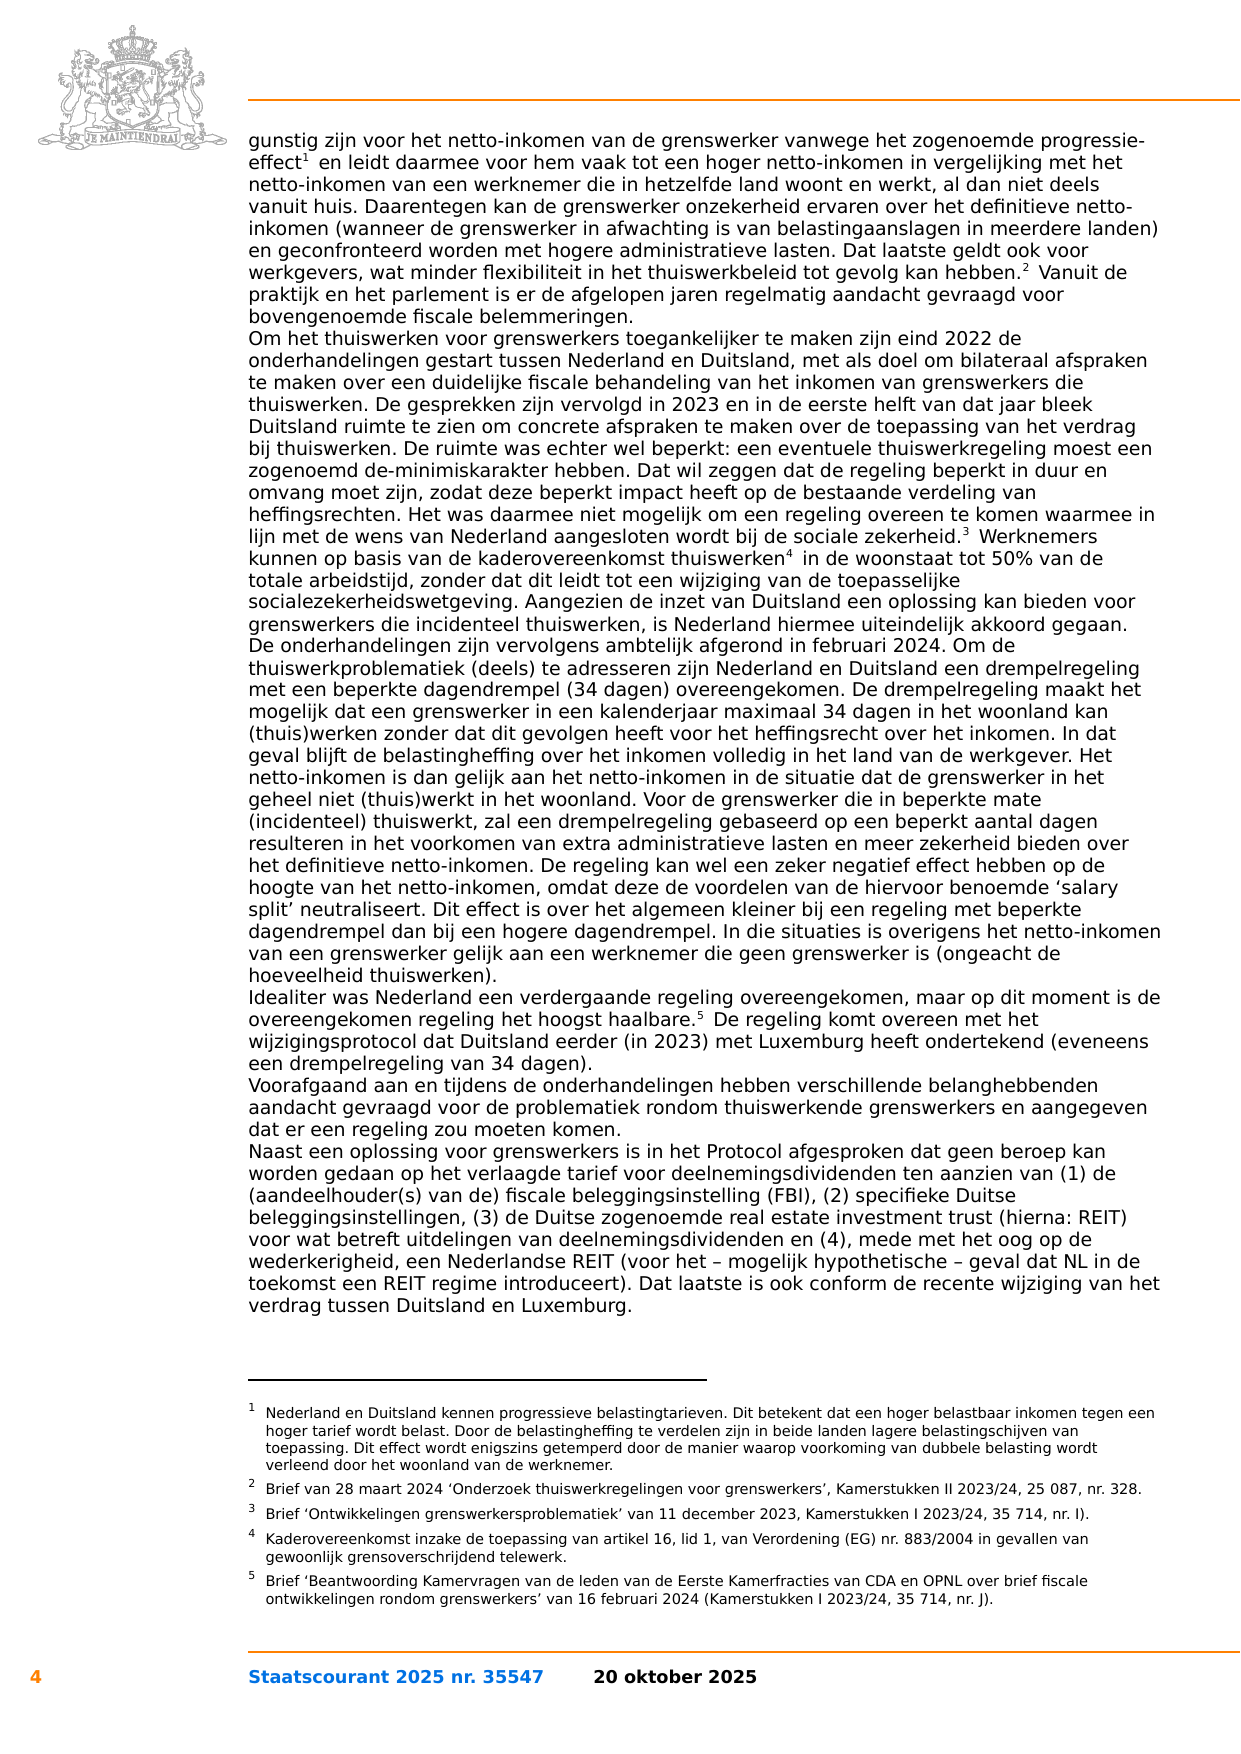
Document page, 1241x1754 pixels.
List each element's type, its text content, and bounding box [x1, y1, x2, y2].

text Om het thuiswerken voor grenswerkers toegankelijker te maken zijn eind 2022 de onderhandelingen gestart tussen Nederland en Duitsland, met als doel om bilateraal afspraken te maken over een duidelijke fiscale behandeling van het inkomen van grenswerkers die thuiswerken. De gesprekken zijn vervolgd in 2023 en in de eerste helft van dat jaar bleek Duitsland ruimte te zien om concrete afspraken te maken over de toepassing van het verdrag bij thuiswerken. De ruimte was echter wel beperkt: een eventuele thuiswerkregeling moest een zogenoemd de-minimiskarakter hebben. Dat wil zeggen dat de regeling beperkt in duur en omvang moet zijn, zodat deze beperkt impact heeft op de bestaande verdeling van heffingsrechten. Het was daarmee niet mogelijk om een regeling overeen te komen waarmee in lijn met de wens van Nederland aangesloten wordt bij de sociale zekerheid. Werknemers kunnen op basis van de kaderovereenkomst thuiswerken in de woonstaat tot 50% van de totale arbeidstijd, zonder dat dit leidt tot een wijziging van de toepasselijke socialezekerheidswetgeving. Aangezien de inzet van Duitsland een oplossing kan bieden voor grenswerkers die incidenteel thuiswerken, is Nederland hiermee uiteindelijk akkoord gegaan. [248, 328, 1163, 635]
text Naast een oplossing voor grenswerkers is in het Protocol afgesproken dat geen beroep kan worden gedaan op het verlaagde tarief voor deelnemingsdividenden ten aanzien van (1) de (aandeelhouder(s) van de) fiscale beleggingsinstelling (FBI), (2) specifieke Duitse beleggingsinstellingen, (3) de Duitse zogenoemde real estate investment trust (hierna: REIT) voor wat betreft uitdelingen van deelnemingsdividenden en (4), mede met het oog op de wederkerigheid, een Nederlandse REIT (voor het – mogelijk hypothetische – geval dat NL in de toekomst een REIT regime introduceert). Dat laatste is ook conform de recente wijziging van het verdrag tussen Duitsland en Luxemburg. [248, 1141, 1163, 1317]
text De onderhandelingen zijn vervolgens ambtelijk afgerond in februari 2024. Om de thuiswerkproblematiek (deels) te adresseren zijn Nederland en Duitsland een drempelregeling met een beperkte dagendrempel (34 dagen) overeengekomen. De drempelregeling maakt het mogelijk dat een grenswerker in een kalenderjaar maximaal 34 dagen in het woonland kan (thuis)werken zonder dat dit gevolgen heeft voor het heffingsrecht over het inkomen. In dat geval blijft de belastingheffing over het inkomen volledig in het land van de werkgever. Het netto-inkomen is dan gelijk aan het netto-inkomen in de situatie dat de grenswerker in het geheel niet (thuis)werkt in het woonland. Voor de grenswerker die in beperkte mate (incidenteel) thuiswerkt, zal een drempelregeling gebaseerd op een beperkt aantal dagen resulteren in het voorkomen van extra administratieve lasten en meer zekerheid bieden over het definitieve netto-inkomen. De regeling kan wel een zeker negatief effect hebben op de hoogte van het netto-inkomen, omdat deze de voordelen van de hiervoor benoemde ‘salary split’ neutraliseert. Dit effect is over het algemeen kleiner bij een regeling met beperkte dagendrempel dan bij een hogere dagendrempel. In die situaties is overigens het netto-inkomen van een grenswerker gelijk aan een werknemer die geen grenswerker is (ongeacht de hoeveelheid thuiswerken). [248, 635, 1163, 987]
text Brief ‘Ontwikkelingen grenswerkersproblematiek’ van 11 december 2023, Kamerstukken I 2023/24, 35 714, nr. I). [248, 1502, 1163, 1524]
text gunstig zijn voor het netto-inkomen van de grenswerker vanwege het zogenoemde progressie-effect en leidt daarmee voor hem vaak tot een hoger netto-inkomen in vergelijking met het netto-inkomen van een werknemer die in hetzelfde land woont en werkt, al dan niet deels vanuit huis. Daarentegen kan de grenswerker onzekerheid ervaren over het definitieve netto-inkomen (wanneer de grenswerker in afwachting is van belastingaanslagen in meerdere landen) en geconfronteerd worden met hogere administratieve lasten. Dat laatste geldt ook voor werkgevers, wat minder flexibiliteit in het thuiswerkbeleid tot gevolg kan hebben. Vanuit de praktijk en het parlement is er de afgelopen jaren regelmatig aandacht gevraagd voor bovengenoemde fiscale belemmeringen. [248, 130, 1163, 328]
picture [38, 25, 227, 150]
text Nederland en Duitsland kennen progressieve belastingtarieven. Dit betekent dat een hoger belastbaar inkomen tegen een hoger tarief wordt belast. Door de belastingheffing te verdelen zijn in beide landen lagere belastingschijven van toepassing. Dit effect wordt enigszins getemperd door de manier waarop voorkoming van dubbele belasting wordt verleend door het woonland van de werknemer. [248, 1401, 1163, 1474]
text Brief ‘Beantwoording Kamervragen van de leden van de Eerste Kamerfracties van CDA en OPNL over brief fiscale ontwikkelingen rondom grenswerkers’ van 16 februari 2024 (Kamerstukken I 2023/24, 35 714, nr. J). [248, 1569, 1163, 1608]
text Idealiter was Nederland een verdergaande regeling overeengekomen, maar op dit moment is de overeengekomen regeling het hoogst haalbare. De regeling komt overeen met het wijzigingsprotocol dat Duitsland eerder (in 2023) met Luxemburg heeft ondertekend (eveneens een drempelregeling van 34 dagen). [248, 987, 1163, 1075]
text Voorafgaand aan en tijdens de onderhandelingen hebben verschillende belanghebbenden aandacht gevraagd voor de problematiek rondom thuiswerkende grenswerkers en aangegeven dat er een regeling zou moeten komen. [248, 1075, 1163, 1141]
text Brief van 28 maart 2024 ‘Onderzoek thuiswerkregelingen voor grenswerkers’, Kamerstukken II 2023/24, 25 087, nr. 328. [248, 1477, 1163, 1499]
text Kaderovereenkomst inzake de toepassing van artikel 16, lid 1, van Verordening (EG) nr. 883/2004 in gevallen van gewoonlijk grensoverschrijdend telewerk. [248, 1527, 1163, 1566]
